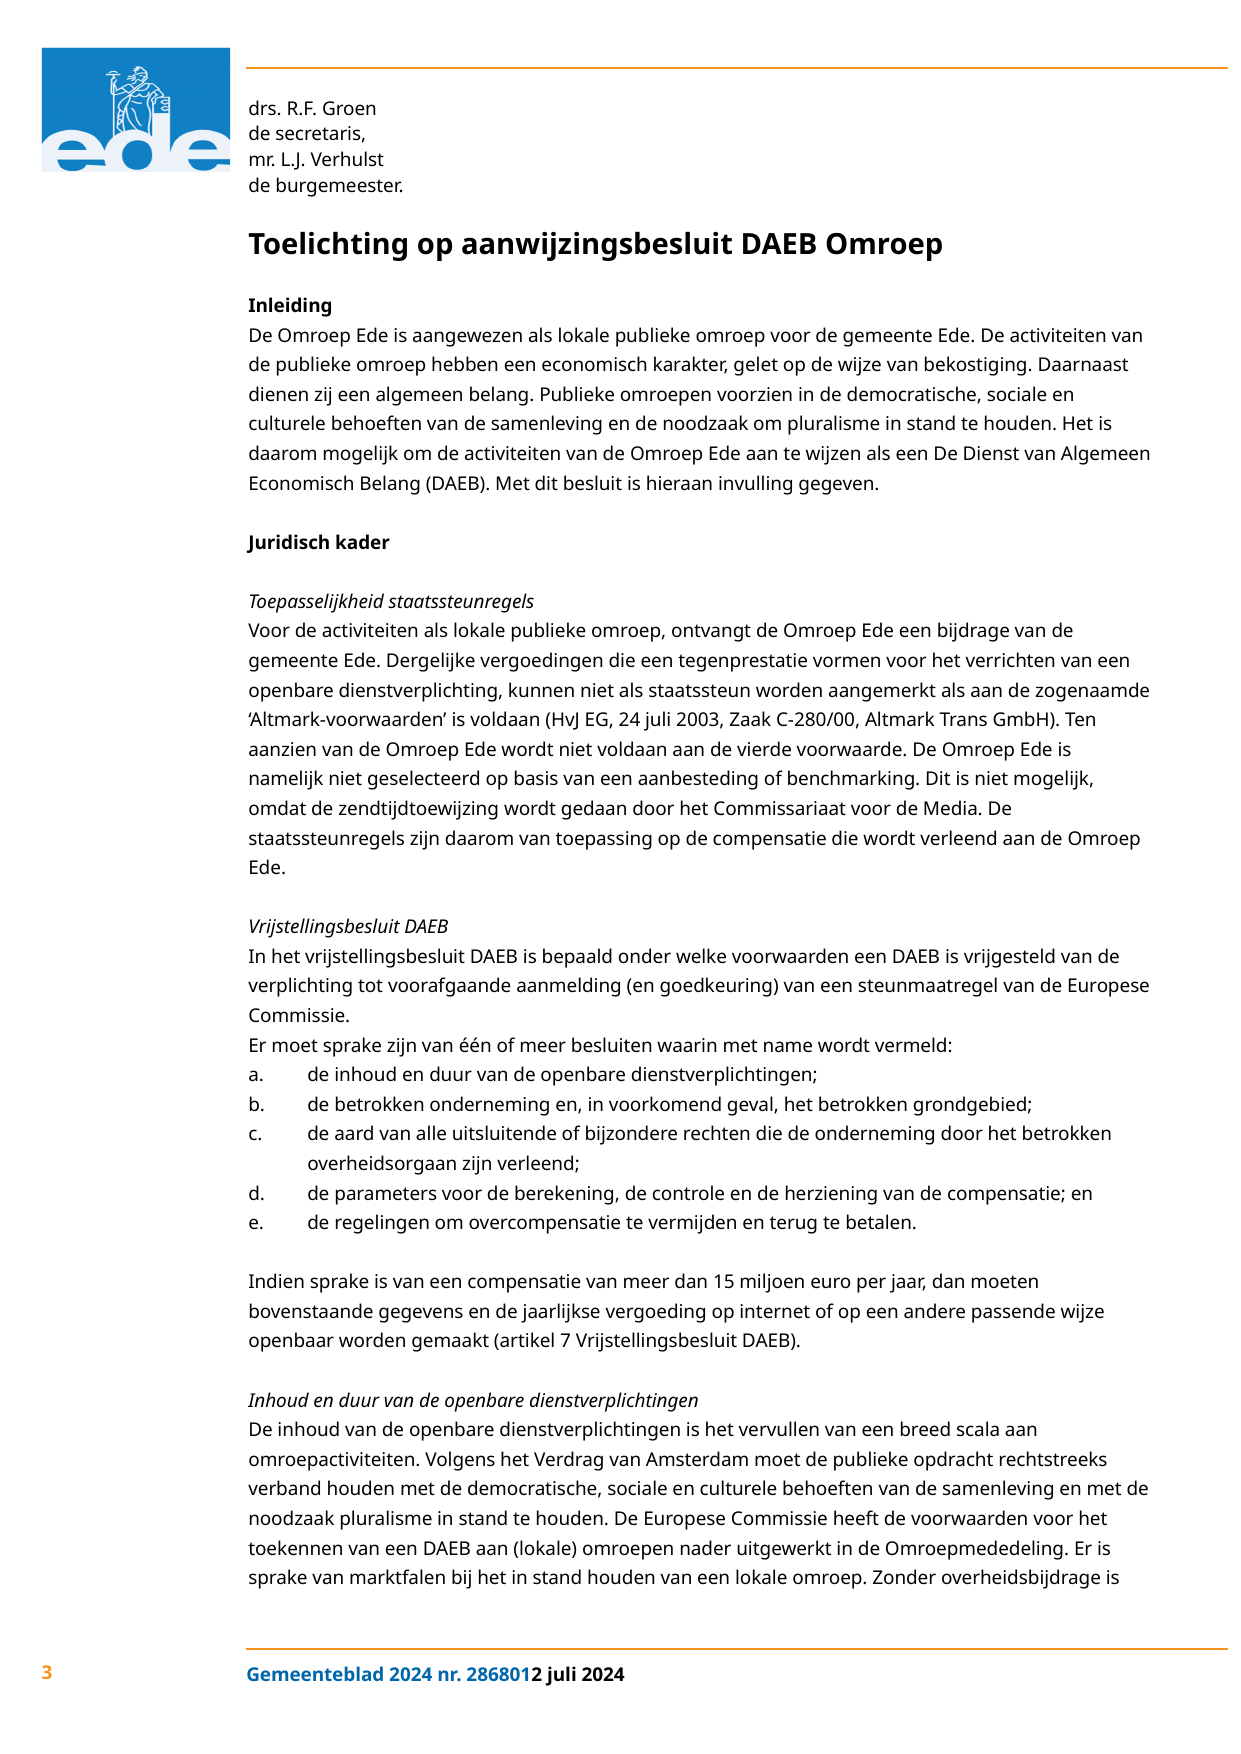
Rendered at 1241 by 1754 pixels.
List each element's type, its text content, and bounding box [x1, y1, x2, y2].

text mr. L.J. Verhulst [248, 146, 1152, 172]
text Voor de activiteiten als lokale publieke omroep, ontvangt de Omroep Ede een bijdrage van de gemeente Ede. Dergelijke vergoedingen die een tegenprestatie vormen voor het verrichten van een openbare dienstverplichting, kunnen niet als staatssteun worden aangemerkt als aan de zogenaamde ‘Altmark-voorwaarden’ is voldaan (HvJ EG, 24 juli 2003, Zaak C-280/00, Altmark Trans GmbH). Ten aanzien van de Omroep Ede wordt niet voldaan aan de vierde voorwaarde. De Omroep Ede is namelijk niet geselecteerd op basis van een aanbesteding of benchmarking. Dit is niet mogelijk, omdat de zendtijdtoewijzing wordt gedaan door het Commissariaat voor de Media. De staatssteunregels zijn daarom van toepassing op de compensatie die wordt verleend aan de Omroep Ede. [248, 618, 1152, 880]
text Er moet sprake zijn van één of meer besluiten waarin met name wordt vermeld: [248, 1032, 1152, 1058]
list de regelingen om overcompensatie te vermijden en terug te betalen. [248, 1209, 1152, 1235]
text Juridisch kader [248, 529, 1152, 555]
list de inhoud en duur van de openbare dienstverplichtingen; [248, 1061, 1152, 1087]
text Inhoud en duur van de openbare dienstverplichtingen [248, 1387, 1152, 1413]
text In het vrijstellingsbesluit DAEB is bepaald onder welke voorwaarden een DAEB is vrijgesteld van de verplichting tot voorafgaande aanmelding (en goedkeuring) van een steunmaatregel van de Europese Commissie. [248, 943, 1152, 1028]
text Toelichting op aanwijzingsbesluit DAEB Omroep [248, 223, 1152, 263]
text Toepasselijkheid staatssteunregels [248, 588, 1152, 614]
list de aard van alle uitsluitende of bijzondere rechten die de onderneming door het betrokken overheidsorgaan zijn verleend; [248, 1121, 1152, 1176]
text De Omroep Ede is aangewezen als lokale publieke omroep voor de gemeente Ede. De activiteiten van de publieke omroep hebben een economisch karakter, gelet op de wijze van bekostiging. Daarnaast dienen zij een algemeen belang. Publieke omroepen voorzien in de democratische, sociale en culturele behoeften van de samenleving en de noodzaak om pluralisme in stand te houden. Het is daarom mogelijk om de activiteiten van de Omroep Ede aan te wijzen als een De Dienst van Algemeen Economisch Belang (DAEB). Met dit besluit is hieraan invulling gegeven. [248, 322, 1152, 496]
picture [41, 47, 231, 172]
text De inhoud van de openbare dienstverplichtingen is het vervullen van een breed scala aan omroepactiviteiten. Volgens het Verdrag van Amsterdam moet de publieke opdracht rechtstreeks verband houden met de democratische, sociale en culturele behoeften van de samenleving en met de noodzaak pluralisme in stand te houden. De Europese Commissie heeft de voorwaarden voor het toekennen van een DAEB aan (lokale) omroepen nader uitgewerkt in de Omroepmededeling. Er is sprake van marktfalen bij het in stand houden van een lokale omroep. Zonder overheidsbijdrage is [248, 1416, 1152, 1590]
text drs. R.F. Groen [248, 95, 1152, 121]
text de secretaris, [248, 121, 1152, 146]
text Vrijstellingsbesluit DAEB [248, 913, 1152, 939]
text de burgemeester. [248, 172, 1152, 198]
text Indien sprake is van een compensatie van meer dan 15 miljoen euro per jaar, dan moeten bovenstaande gegevens en de jaarlijkse vergoeding op internet of op een andere passende wijze openbaar worden gemaakt (artikel 7 Vrijstellingsbesluit DAEB). [248, 1268, 1152, 1353]
list de parameters voor de berekening, de controle en de herziening van de compensatie; en [248, 1180, 1152, 1206]
text Inleiding [248, 292, 1152, 318]
list de betrokken onderneming en, in voorkomend geval, het betrokken grondgebied; [248, 1091, 1152, 1117]
